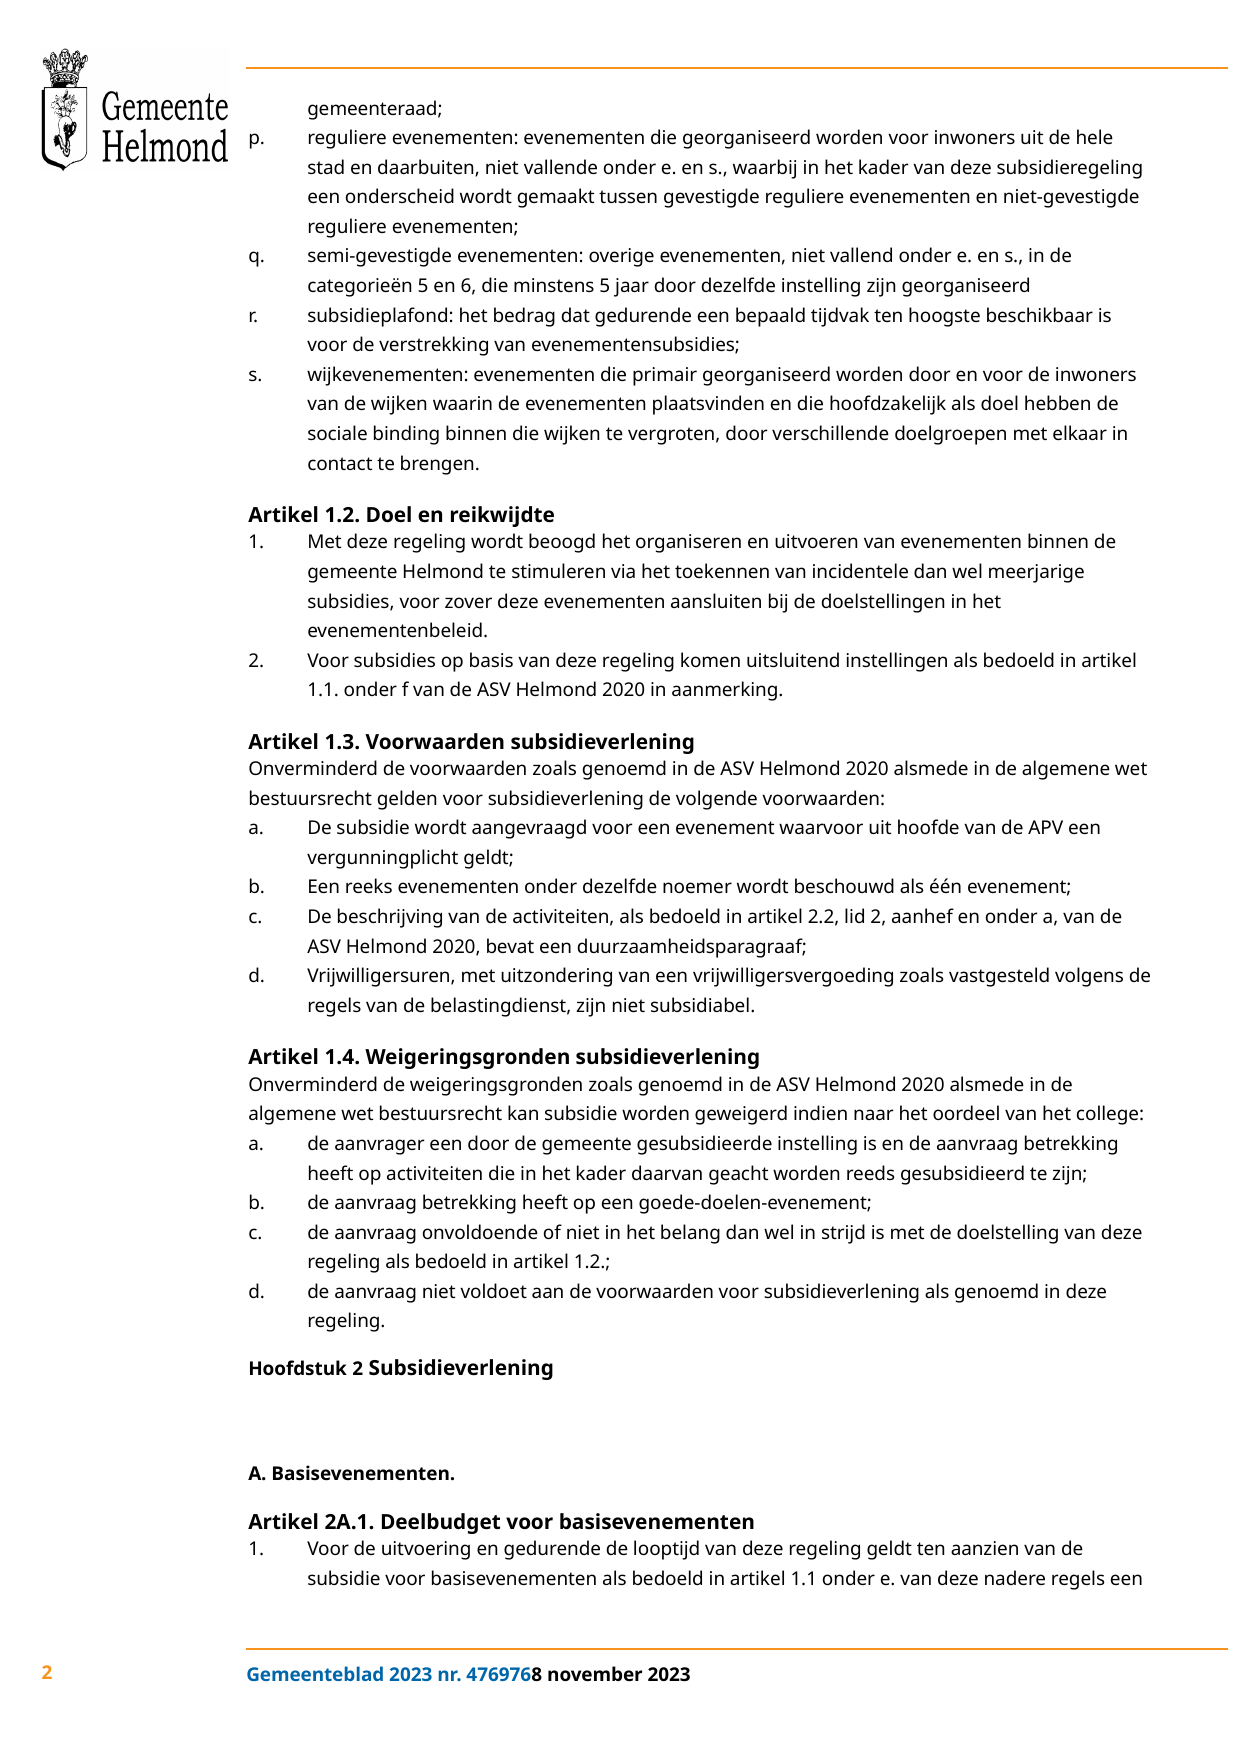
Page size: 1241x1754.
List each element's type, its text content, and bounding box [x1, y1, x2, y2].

picture [41, 47, 231, 172]
list de aanvraag betrekking heeft op een goede-doelen-evenement; [248, 1189, 1152, 1215]
list Een reeks evenementen onder dezelfde noemer wordt beschouwd als één evenement; [248, 874, 1152, 899]
text Artikel 1.4. Weigeringsgronden subsidieverlening [248, 1042, 1152, 1071]
list wijkevenementen: evenementen die primair georganiseerd worden door en voor de inwoners van de wijken waarin de evenementen plaatsvinden en die hoofdzakelijk als doel hebben de sociale binding binnen die wijken te vergroten, door verschillende doelgroepen met elkaar in contact te brengen. [248, 361, 1152, 476]
list Voor de uitvoering en gedurende de looptijd van deze regeling geldt ten aanzien van de subsidie voor basisevenementen als bedoeld in artikel 1.1 onder e. van deze nadere regels een [248, 1536, 1152, 1591]
text Artikel 1.3. Voorwaarden subsidieverlening [248, 727, 1152, 755]
text Artikel 1.2. Doel en reikwijdte [248, 500, 1152, 529]
list semi-gevestigde evenementen: overige evenementen, niet vallend onder e. en s., in de categorieën 5 en 6, die minstens 5 jaar door dezelfde instelling zijn georganiseerd [248, 243, 1152, 298]
text A. Basisevenementen. [248, 1461, 1152, 1486]
list De subsidie wordt aangevraagd voor een evenement waarvoor uit hoofde van de APV een vergunningplicht geldt; [248, 814, 1152, 870]
list Met deze regeling wordt beoogd het organiseren en uitvoeren van evenementen binnen de gemeente Helmond te stimuleren via het toekennen van incidentele dan wel meerjarige subsidies, voor zover deze evenementen aansluiten bij de doelstellingen in het evenementenbeleid. [248, 529, 1152, 643]
text Hoofdstuk 2 Subsidieverlening [248, 1353, 1152, 1382]
list subsidieplafond: het bedrag dat gedurende een bepaald tijdvak ten hoogste beschikbaar is voor de verstrekking van evenementensubsidies; [248, 302, 1152, 357]
list De beschrijving van de activiteiten, als bedoeld in artikel 2.2, lid 2, aanhef en onder a, van de ASV Helmond 2020, bevat een duurzaamheidsparagraaf; [248, 903, 1152, 959]
text Onverminderd de voorwaarden zoals genoemd in de ASV Helmond 2020 alsmede in de algemene wet bestuursrecht gelden voor subsidieverlening de volgende voorwaarden: [248, 755, 1152, 811]
text Artikel 2A.1. Deelbudget voor basisevenementen [248, 1507, 1152, 1536]
list de aanvraag niet voldoet aan de voorwaarden voor subsidieverlening als genoemd in deze regeling. [248, 1278, 1152, 1333]
list Vrijwilligersuren, met uitzondering van een vrijwilligersvergoeding zoals vastgesteld volgens de regels van de belastingdienst, zijn niet subsidiabel. [248, 962, 1152, 1018]
list Voor subsidies op basis van deze regeling komen uitsluitend instellingen als bedoeld in artikel 1.1. onder f van de ASV Helmond 2020 in aanmerking. [248, 647, 1152, 702]
list reguliere evenementen: evenementen die georganiseerd worden voor inwoners uit de hele stad en daarbuiten, niet vallende onder e. en s., waarbij in het kader van deze subsidieregeling een onderscheid wordt gemaakt tussen gevestigde reguliere evenementen en niet-gevestigde reguliere evenementen; [248, 124, 1152, 239]
list de aanvrager een door de gemeente gesubsidieerde instelling is en de aanvraag betrekking heeft op activiteiten die in het kader daarvan geacht worden reeds gesubsidieerd te zijn; [248, 1130, 1152, 1185]
list gemeenteraad; [248, 95, 1152, 121]
text Onverminderd de weigeringsgronden zoals genoemd in de ASV Helmond 2020 alsmede in de algemene wet bestuursrecht kan subsidie worden geweigerd indien naar het oordeel van het college: [248, 1071, 1152, 1126]
list de aanvraag onvoldoende of niet in het belang dan wel in strijd is met de doelstelling van deze regeling als bedoeld in artikel 1.2.; [248, 1219, 1152, 1274]
